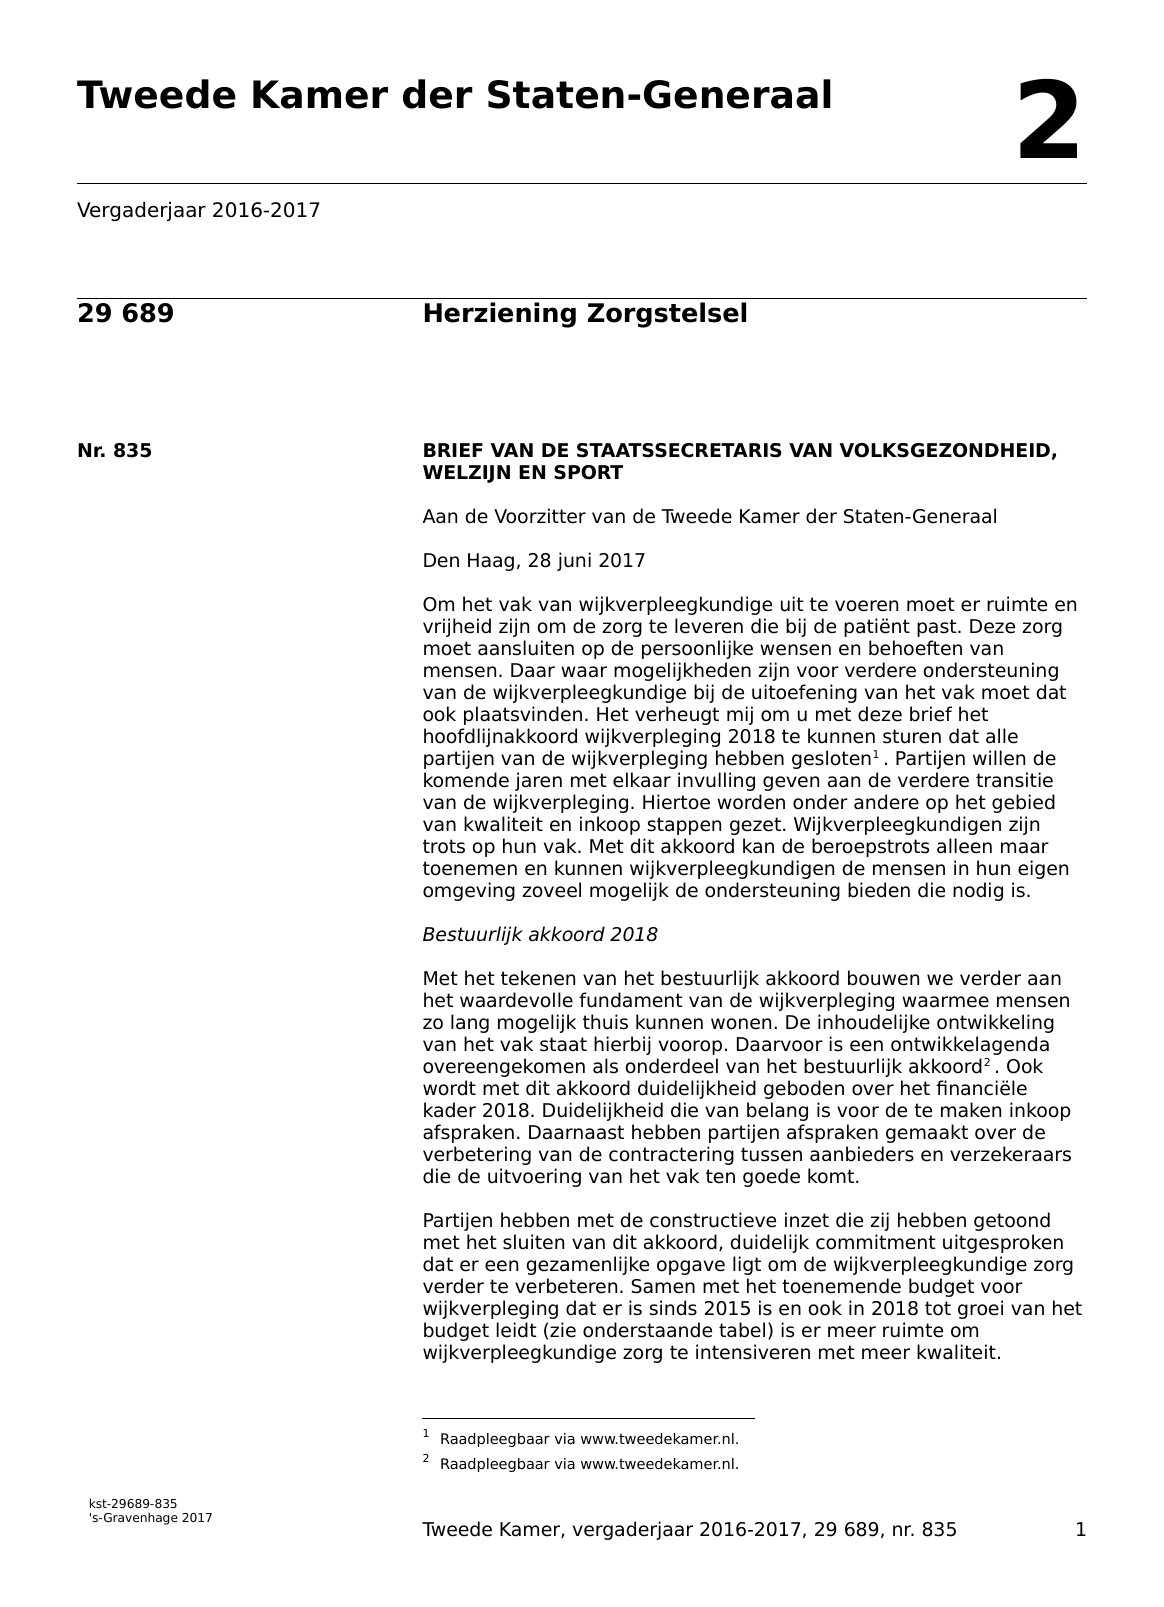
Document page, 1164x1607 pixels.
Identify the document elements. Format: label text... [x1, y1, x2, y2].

text Den Haag, 28 juni 2017 [422, 550, 1087, 572]
text Raadpleegbaar via www.tweedekamer.nl. [422, 1452, 1087, 1474]
text Raadpleegbaar via www.tweedekamer.nl. [422, 1427, 1087, 1449]
text Partijen hebben met de constructieve inzet die zij hebben getoond met het sluiten van dit akkoord, duidelijk commitment uitgesproken dat er een gezamenlijke opgave ligt om de wijkverpleegkundige zorg verder te verbeteren. Samen met het toenemende budget voor wijkverpleging dat er is sinds 2015 is en ook in 2018 tot groei van het budget leidt (zie onderstaande tabel) is er meer ruimte om wijkverpleegkundige zorg te intensiveren met meer kwaliteit. [422, 1210, 1087, 1364]
subtitle 29 689 Herziening Zorgstelsel [77, 299, 1087, 329]
table_header 2 [886, 59, 1087, 183]
table_header Tweede Kamer der Staten-Generaal [77, 59, 886, 183]
subtitle Bestuurlijk akkoord 2018 [422, 924, 1087, 946]
text Om het vak van wijkverpleegkundige uit te voeren moet er ruimte en vrijheid zijn om de zorg te leveren die bij de patiënt past. Deze zorg moet aansluiten op de persoonlijke wensen en behoeften van mensen. Daar waar mogelijkheden zijn voor verdere ondersteuning van de wijkverpleegkundige bij de uitoefening van het vak moet dat ook plaatsvinden. Het verheugt mij om u met deze brief het hoofdlijnakkoord wijkverpleging 2018 te kunnen sturen dat alle partijen van de wijkverpleging hebben gesloten. Partijen willen de komende jaren met elkaar invulling geven aan de verdere transitie van de wijkverpleging. Hiertoe worden onder andere op het gebied van kwaliteit en inkoop stappen gezet. Wijkverpleegkundigen zijn trots op hun vak. Met dit akkoord kan de beroepstrots alleen maar toenemen en kunnen wijkverpleegkundigen de mensen in hun eigen omgeving zoveel mogelijk de ondersteuning bieden die nodig is. [422, 594, 1087, 902]
table_cell Vergaderjaar 2016-2017 [77, 184, 1087, 298]
text Aan de Voorzitter van de Tweede Kamer der Staten-Generaal [422, 506, 1087, 528]
subtitle Nr. 835 BRIEF VAN DE STAATSSECRETARIS VAN VOLKSGEZONDHEID, WELZIJN EN SPORT [77, 440, 1087, 484]
text 's-Gravenhage 2017 [88, 1511, 323, 1525]
text Met het tekenen van het bestuurlijk akkoord bouwen we verder aan het waardevolle fundament van de wijkverpleging waarmee mensen zo lang mogelijk thuis kunnen wonen. De inhoudelijke ontwikkeling van het vak staat hierbij voorop. Daarvoor is een ontwikkelagenda overeengekomen als onderdeel van het bestuurlijk akkoord. Ook wordt met dit akkoord duidelijkheid geboden over het financiële kader 2018. Duidelijkheid die van belang is voor de te maken inkoop afspraken. Daarnaast hebben partijen afspraken gemaakt over de verbetering van de contractering tussen aanbieders en verzekeraars die de uitvoering van het vak ten goede komt. [422, 968, 1087, 1188]
text kst-29689-835 [88, 1497, 323, 1511]
